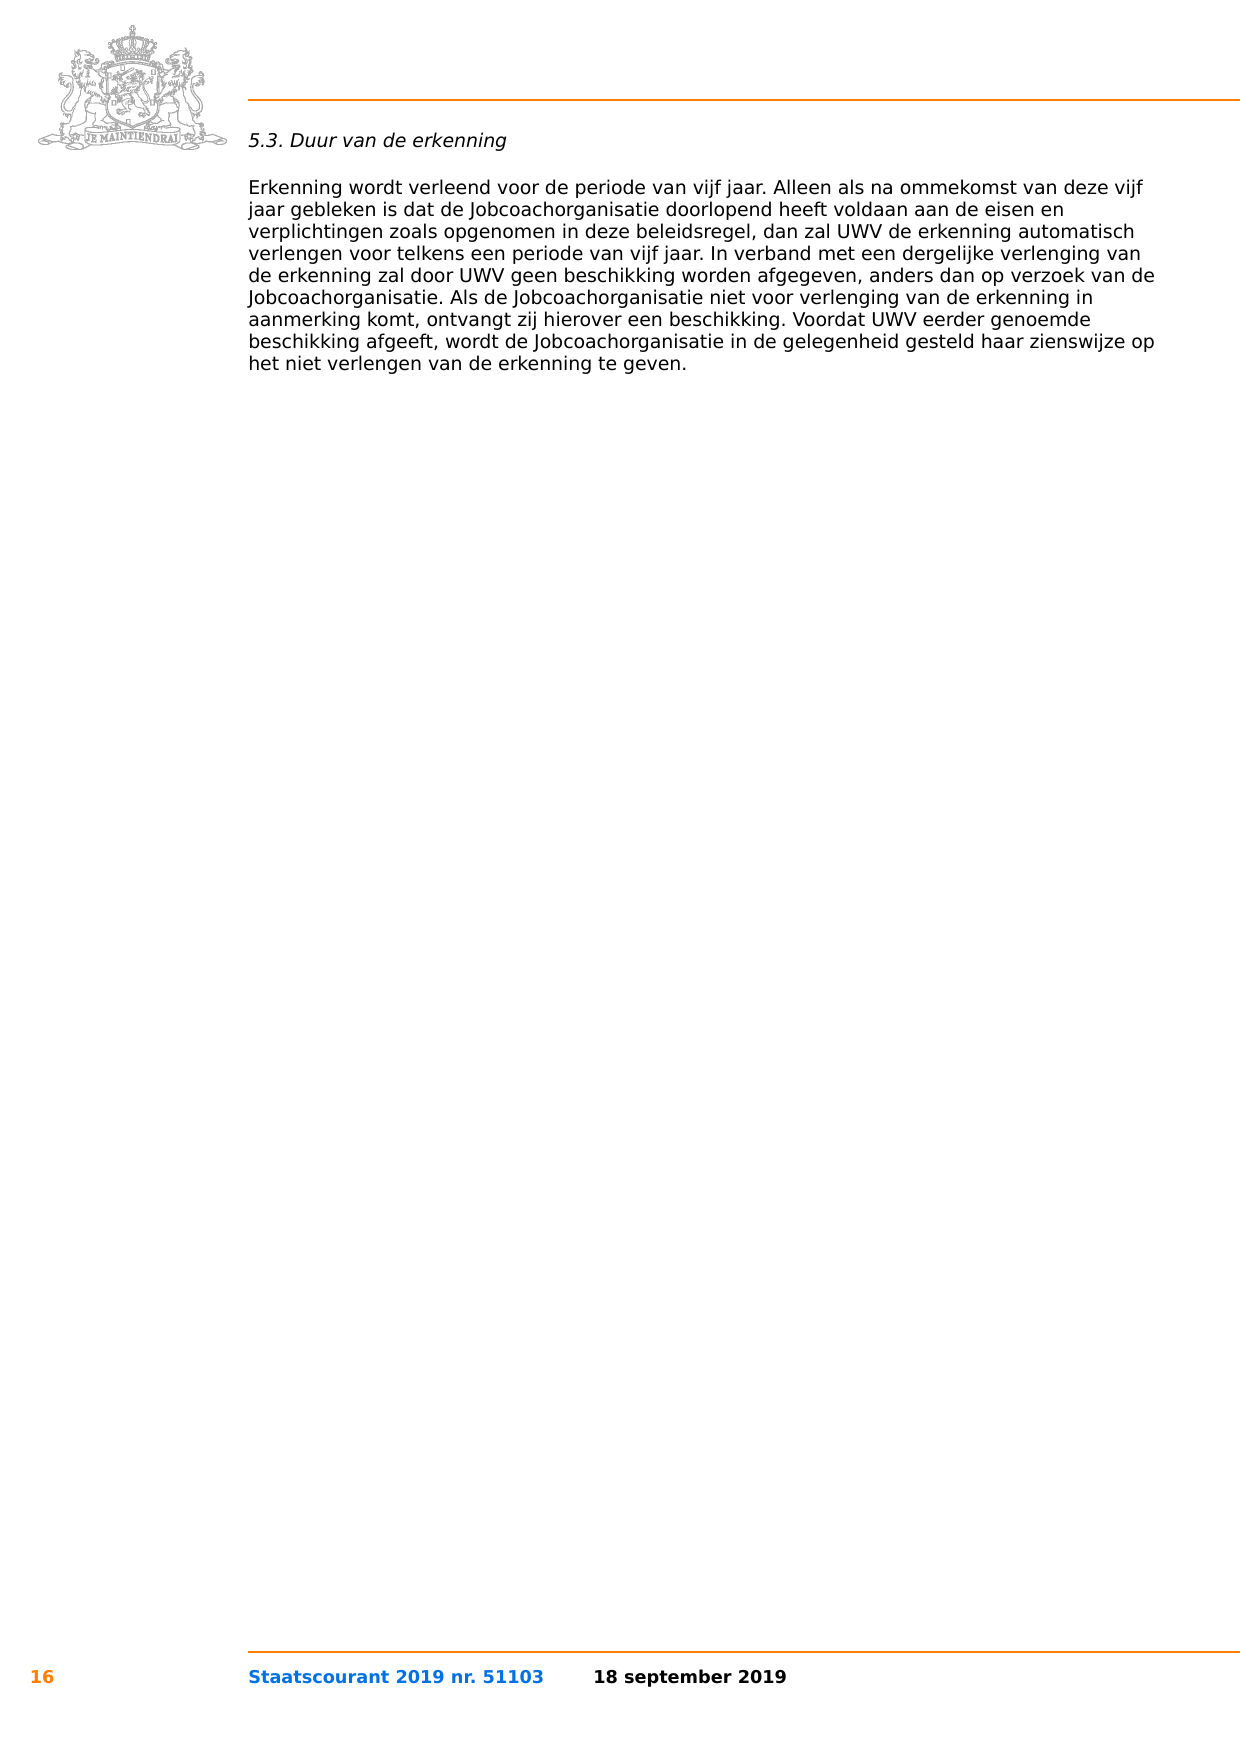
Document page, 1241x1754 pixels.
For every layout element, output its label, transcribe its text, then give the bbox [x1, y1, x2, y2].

subtitle 5.3. Duur van de erkenning [248, 130, 1163, 152]
picture [38, 25, 227, 150]
text Erkenning wordt verleend voor de periode van vijf jaar. Alleen als na ommekomst van deze vijf jaar gebleken is dat de Jobcoachorganisatie doorlopend heeft voldaan aan de eisen en verplichtingen zoals opgenomen in deze beleidsregel, dan zal UWV de erkenning automatisch verlengen voor telkens een periode van vijf jaar. In verband met een dergelijke verlenging van de erkenning zal door UWV geen beschikking worden afgegeven, anders dan op verzoek van de Jobcoachorganisatie. Als de Jobcoachorganisatie niet voor verlenging van de erkenning in aanmerking komt, ontvangt zij hierover een beschikking. Voordat UWV eerder genoemde beschikking afgeeft, wordt de Jobcoachorganisatie in de gelegenheid gesteld haar zienswijze op het niet verlengen van de erkenning te geven. [248, 177, 1163, 375]
